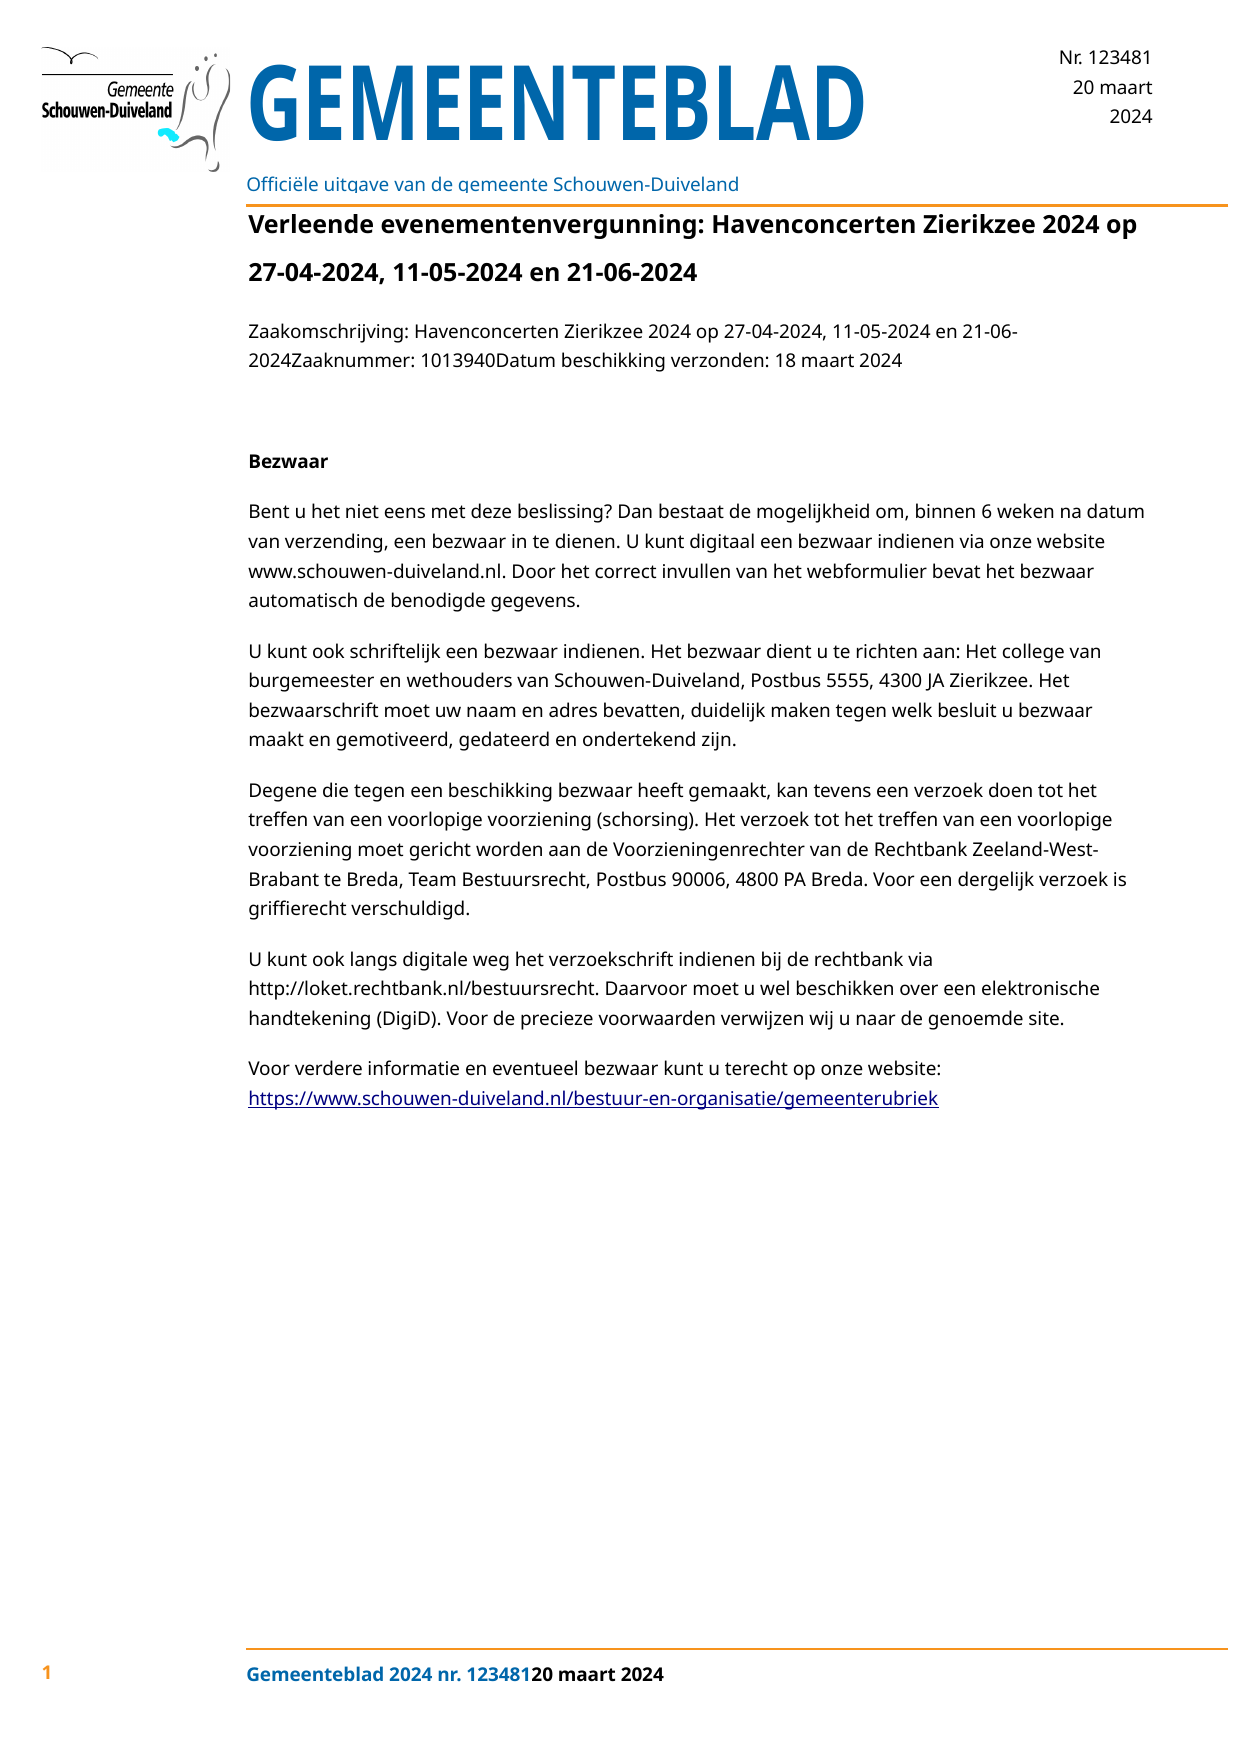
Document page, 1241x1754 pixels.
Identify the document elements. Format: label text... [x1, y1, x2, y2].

text Bezwaar [248, 448, 1152, 474]
text Voor verdere informatie en eventueel bezwaar kunt u terecht op onze website: https://www.schouwen-duiveland.nl/bestuur-en-organisatie/gemeenterubriek [248, 1055, 1152, 1111]
text Degene die tegen een beschikking bezwaar heeft gemaakt, kan tevens een verzoek doen tot het treffen van een voorlopige voorziening (schorsing). Het verzoek tot het treffen van een voorlopige voorziening moet gericht worden aan de Voorzieningenrechter van de Rechtbank Zeeland-West-Brabant te Breda, Team Bestuursrecht, Postbus 90006, 4800 PA Breda. Voor een dergelijk verzoek is griffierecht verschuldigd. [248, 777, 1152, 921]
text U kunt ook langs digitale weg het verzoekschrift indienen bij de rechtbank via http://loket.rechtbank.nl/bestuursrecht. Daarvoor moet u wel beschikken over een elektronische handtekening (DigiD). Voor de precieze voorwaarden verwijzen wij u naar de genoemde site. [248, 946, 1152, 1031]
picture [41, 47, 231, 172]
text Verleende evenementenvergunning: Havenconcerten Zierikzee 2024 op 27-04-2024, 11-05-2024 en 21-06-2024 [248, 207, 1152, 288]
text U kunt ook schriftelijk een bezwaar indienen. Het bezwaar dient u te richten aan: Het college van burgemeester en wethouders van Schouwen-Duiveland, Postbus 5555, 4300 JA Zierikzee. Het bezwaarschrift moet uw naam en adres bevatten, duidelijk maken tegen welk besluit u bezwaar maakt en gemotiveerd, gedateerd en ondertekend zijn. [248, 638, 1152, 752]
text Zaakomschrijving: Havenconcerten Zierikzee 2024 op 27-04-2024, 11-05-2024 en 21-06-2024Zaaknummer: 1013940Datum beschikking verzonden: 18 maart 2024 [248, 318, 1152, 373]
text Bent u het niet eens met deze beslissing? Dan bestaat de mogelijkheid om, binnen 6 weken na datum van verzending, een bezwaar in te dienen. U kunt digitaal een bezwaar indienen via onze website www.schouwen-duiveland.nl. Door het correct invullen van het webformulier bevat het bezwaar automatisch de benodigde gegevens. [248, 499, 1152, 613]
